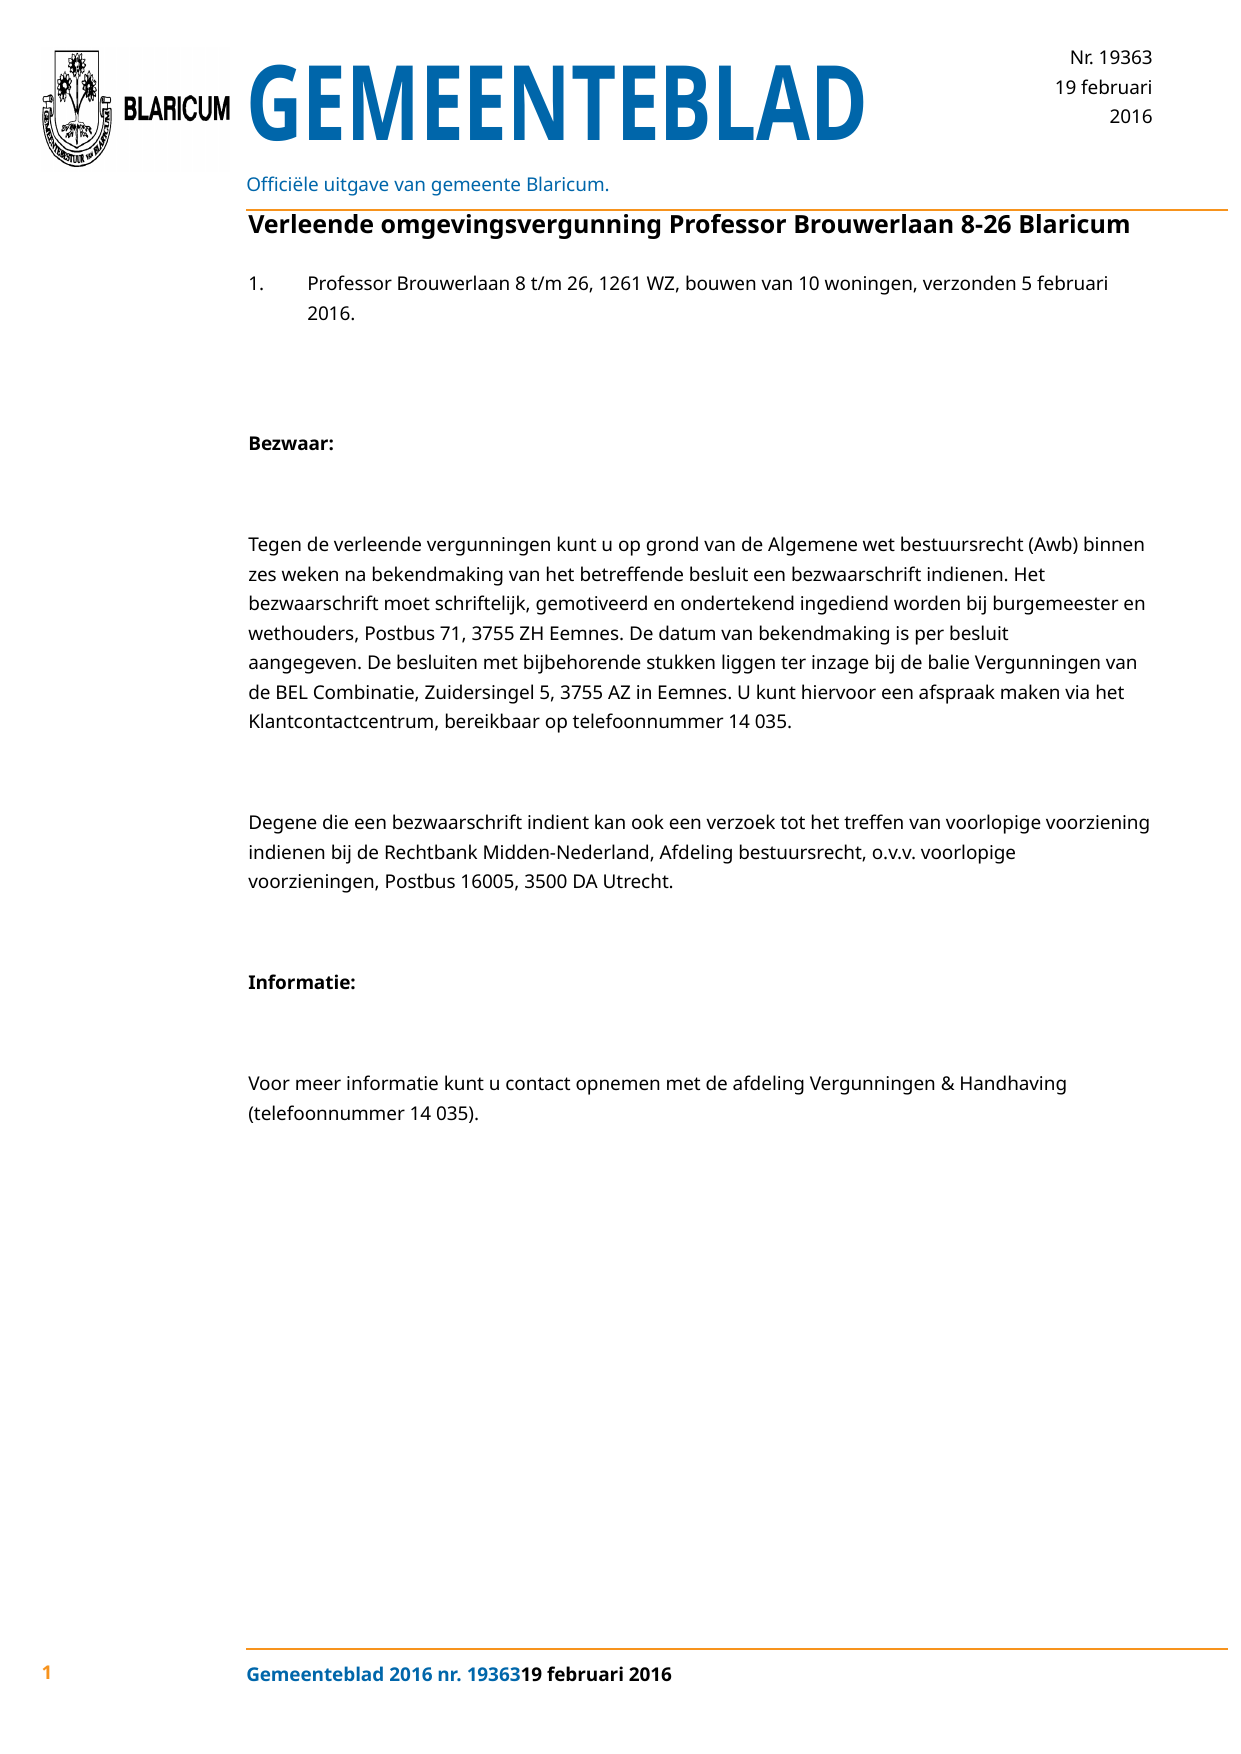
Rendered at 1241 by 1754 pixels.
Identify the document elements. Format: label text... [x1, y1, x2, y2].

text Voor meer informatie kunt u contact opnemen met de afdeling Vergunningen & Handhaving (telefoonnummer 14 035). [248, 1070, 1152, 1126]
text Degene die een bezwaarschrift indient kan ook een verzoek tot het treffen van voorlopige voorziening indienen bij de Rechtbank Midden-Nederland, Afdeling bestuursrecht, o.v.v. voorlopige voorzieningen, Postbus 16005, 3500 DA Utrecht. [248, 809, 1152, 894]
text Informatie: [248, 969, 1152, 995]
text Bezwaar: [248, 430, 1152, 456]
text Verleende omgevingsvergunning Professor Brouwerlaan 8-26 Blaricum [248, 211, 1152, 241]
text Tegen de verleende vergunningen kunt u op grond van de Algemene wet bestuursrecht (Awb) binnen zes weken na bekendmaking van het betreffende besluit een bezwaarschrift indienen. Het bezwaarschrift moet schriftelijk, gemotiveerd en ondertekend ingediend worden bij burgemeester en wethouders, Postbus 71, 3755 ZH Eemnes. De datum van bekendmaking is per besluit aangegeven. De besluiten met bijbehorende stukken liggen ter inzage bij de balie Vergunningen van de BEL Combinatie, Zuidersingel 5, 3755 AZ in Eemnes. U kunt hiervoor een afspraak maken via het Klantcontactcentrum, bereikbaar op telefoonnummer 14 035. [248, 531, 1152, 734]
picture [41, 47, 231, 172]
list Professor Brouwerlaan 8 t/m 26, 1261 WZ, bouwen van 10 woningen, verzonden 5 februari 2016. [248, 270, 1152, 326]
